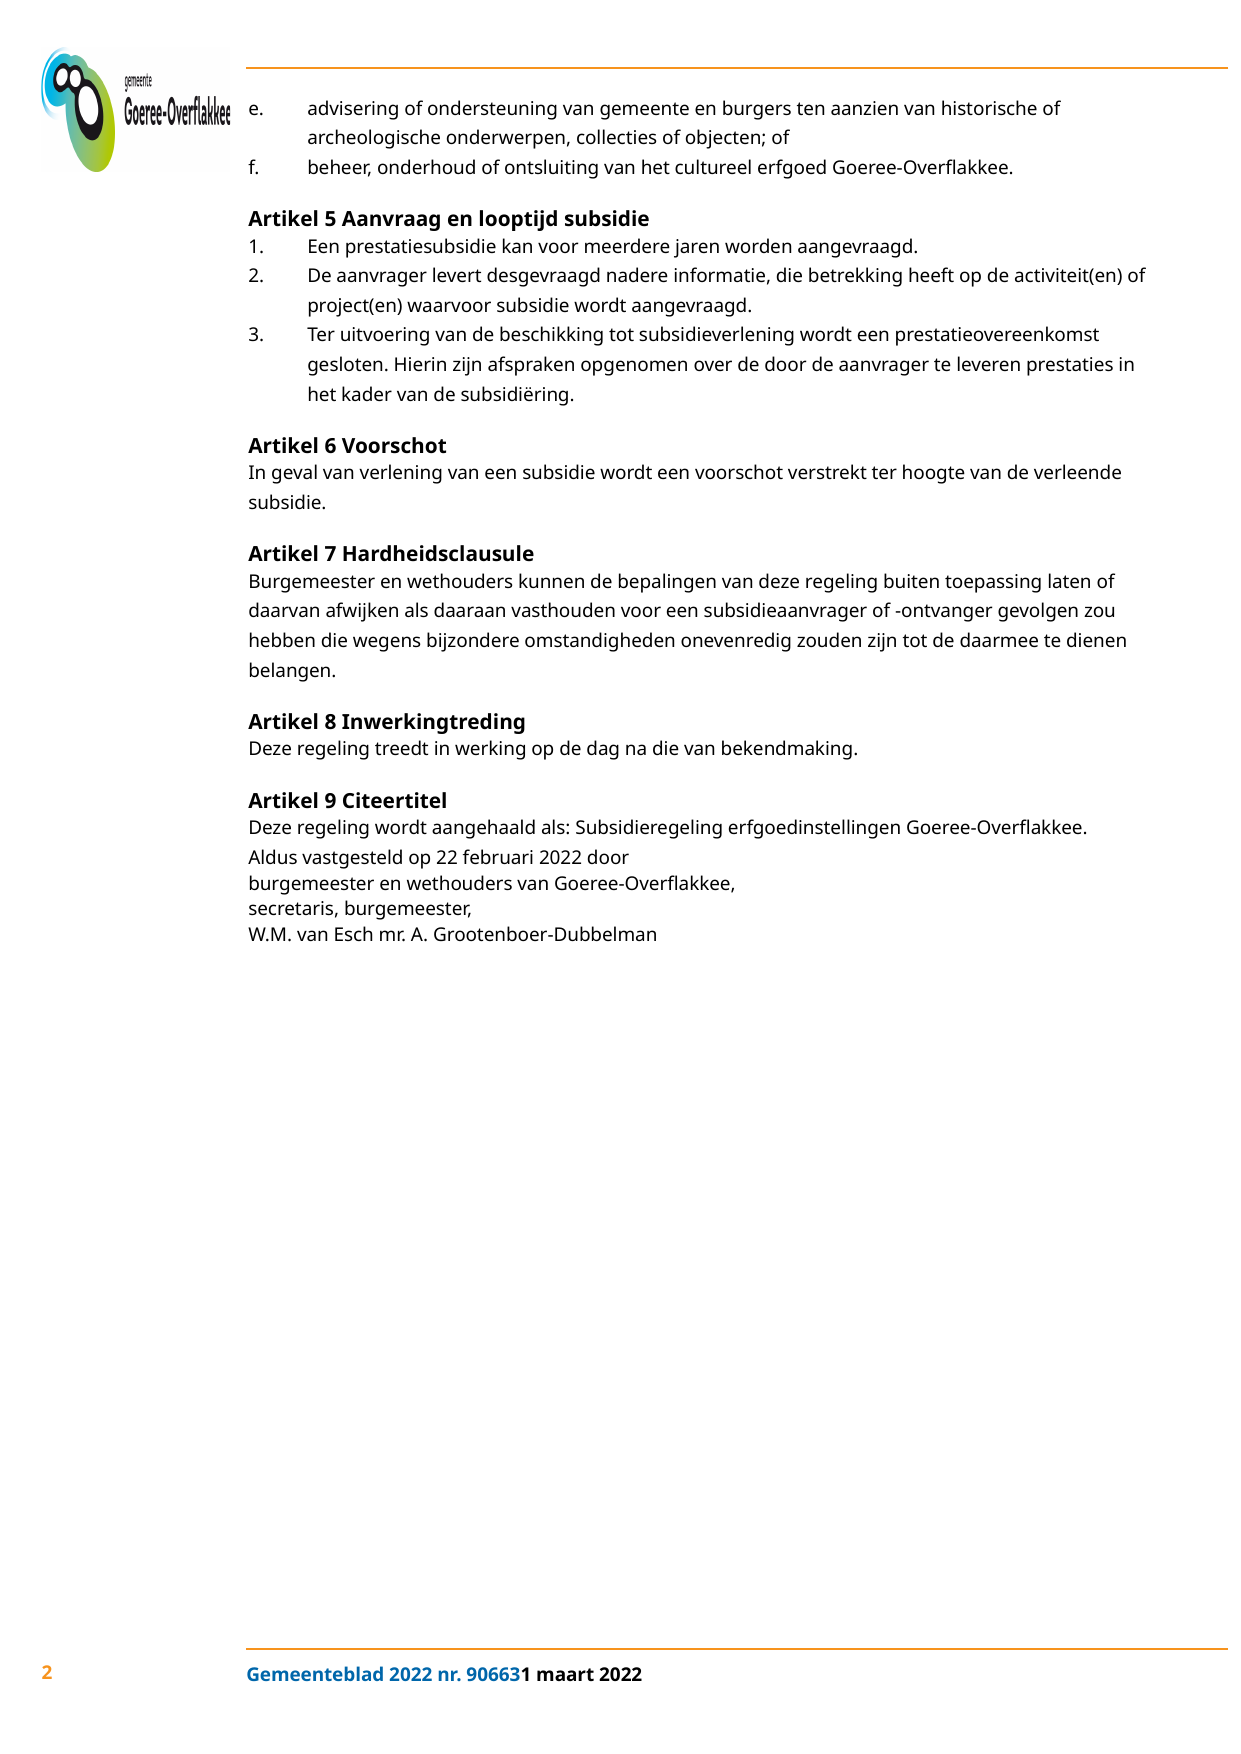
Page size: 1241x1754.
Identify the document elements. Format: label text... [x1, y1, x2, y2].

list De aanvrager levert desgevraagd nadere informatie, die betrekking heeft op de activiteit(en) of project(en) waarvoor subsidie wordt aangevraagd. [248, 262, 1152, 318]
picture [41, 47, 231, 172]
text Artikel 6 Voorschot [248, 431, 1152, 459]
list Ter uitvoering van de beschikking tot subsidieverlening wordt een prestatieovereenkomst gesloten. Hierin zijn afspraken opgenomen over de door de aanvrager te leveren prestaties in het kader van de subsidiëring. [248, 322, 1152, 406]
text Artikel 8 Inwerkingtreding [248, 707, 1152, 736]
text burgemeester en wethouders van Goeree-Overflakkee, [248, 870, 1152, 896]
text Aldus vastgesteld op 22 februari 2022 door [248, 844, 1152, 870]
text Deze regeling wordt aangehaald als: Subsidieregeling erfgoedinstellingen Goeree-Overflakkee. [248, 814, 1152, 840]
text secretaris, burgemeester, [248, 896, 1152, 921]
text Artikel 7 Hardheidsclausule [248, 539, 1152, 568]
text W.M. van Esch mr. A. Grootenboer-Dubbelman [248, 921, 1152, 947]
text Artikel 9 Citeertitel [248, 786, 1152, 814]
text Burgemeester en wethouders kunnen de bepalingen van deze regeling buiten toepassing laten of daarvan afwijken als daaraan vasthouden voor een subsidieaanvrager of -ontvanger gevolgen zou hebben die wegens bijzondere omstandigheden onevenredig zouden zijn tot de daarmee te dienen belangen. [248, 568, 1152, 682]
text Deze regeling treedt in werking op de dag na die van bekendmaking. [248, 736, 1152, 761]
list Een prestatiesubsidie kan voor meerdere jaren worden aangevraagd. [248, 233, 1152, 258]
list advisering of ondersteuning van gemeente en burgers ten aanzien van historische of archeologische onderwerpen, collecties of objecten; of [248, 95, 1152, 150]
text Artikel 5 Aanvraag en looptijd subsidie [248, 204, 1152, 233]
list beheer, onderhoud of ontsluiting van het cultureel erfgoed Goeree-Overflakkee. [248, 154, 1152, 180]
text In geval van verlening van een subsidie wordt een voorschot verstrekt ter hoogte van de verleende subsidie. [248, 459, 1152, 515]
